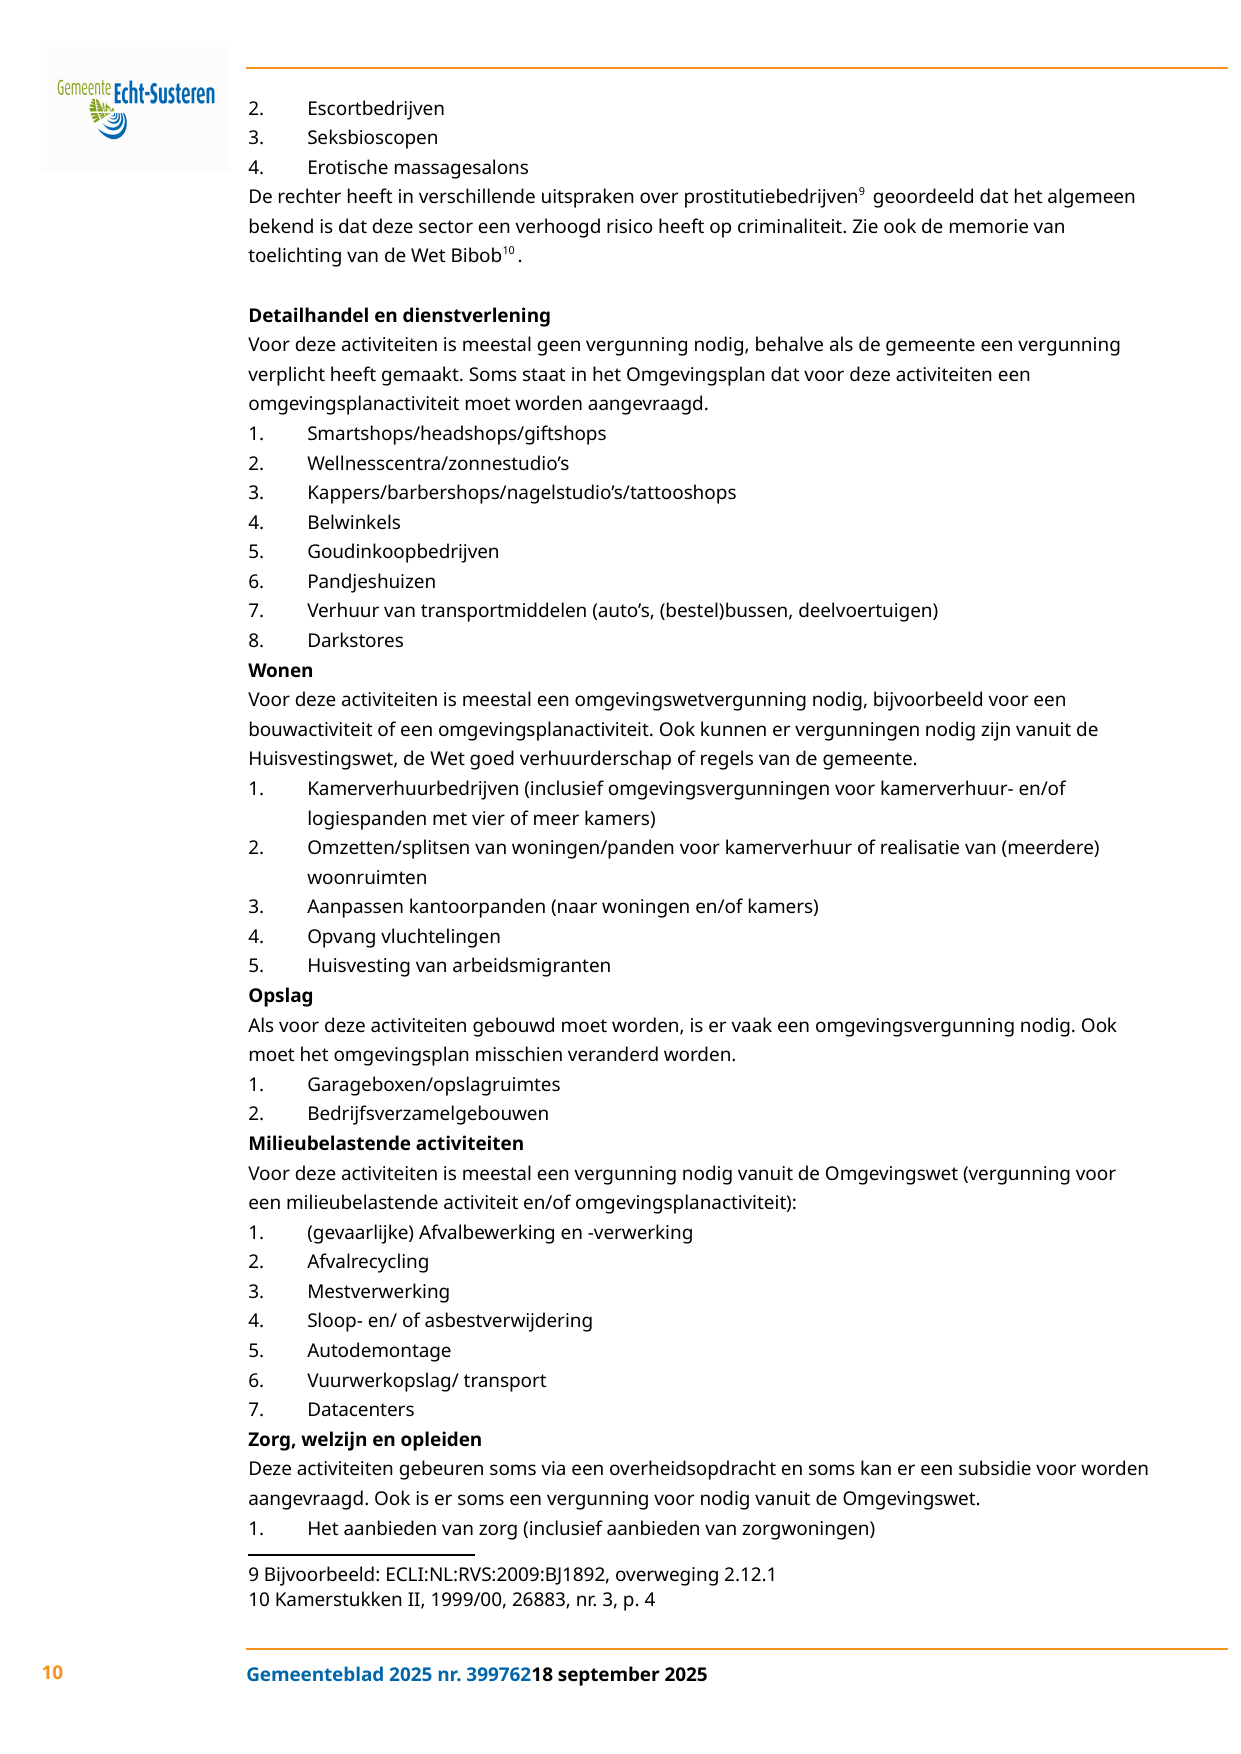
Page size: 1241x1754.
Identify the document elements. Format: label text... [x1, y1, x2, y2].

list Verhuur van transportmiddelen (auto’s, (bestel)bussen, deelvoertuigen) [248, 598, 1152, 623]
list Sloop- en/ of asbestverwijdering [248, 1308, 1152, 1333]
text Zorg, welzijn en opleiden [248, 1426, 1152, 1452]
list Huisvesting van arbeidsmigranten [248, 953, 1152, 978]
text De rechter heeft in verschillende uitspraken over prostitutiebedrijven geoordeeld dat het algemeen bekend is dat deze sector een verhoogd risico heeft op criminaliteit. Zie ook de memorie van toelichting van de Wet Bibob. [248, 183, 1152, 268]
list Kamerverhuurbedrijven (inclusief omgevingsvergunningen voor kamerverhuur- en/of logiespanden met vier of meer kamers) [248, 775, 1152, 831]
list Vuurwerkopslag/ transport [248, 1367, 1152, 1393]
text Voor deze activiteiten is meestal geen vergunning nodig, behalve als de gemeente een vergunning verplicht heeft gemaakt. Soms staat in het Omgevingsplan dat voor deze activiteiten een omgevingsplanactiviteit moet worden aangevraagd. [248, 331, 1152, 416]
list Darkstores [248, 627, 1152, 653]
list Erotische massagesalons [248, 154, 1152, 180]
list (gevaarlijke) Afvalbewerking en -verwerking [248, 1219, 1152, 1245]
list Smartshops/headshops/giftshops [248, 420, 1152, 446]
text Bijvoorbeeld: ECLI:NL:RVS:2009:BJ1892, overweging 2.12.1 [248, 1561, 1152, 1586]
text Voor deze activiteiten is meestal een omgevingswetvergunning nodig, bijvoorbeeld voor een bouwactiviteit of een omgevingsplanactiviteit. Ook kunnen er vergunningen nodig zijn vanuit de Huisvestingswet, de Wet goed verhuurderschap of regels van de gemeente. [248, 686, 1152, 771]
text Voor deze activiteiten is meestal een vergunning nodig vanuit de Omgevingswet (vergunning voor een milieubelastende activiteit en/of omgevingsplanactiviteit): [248, 1160, 1152, 1215]
list Omzetten/splitsen van woningen/panden voor kamerverhuur of realisatie van (meerdere) woonruimten [248, 834, 1152, 890]
list Datacenters [248, 1396, 1152, 1422]
list Pandjeshuizen [248, 568, 1152, 594]
text Wonen [248, 657, 1152, 683]
list Mestverwerking [248, 1278, 1152, 1304]
list Escortbedrijven [248, 95, 1152, 121]
text Detailhandel en dienstverlening [248, 302, 1152, 328]
list Garageboxen/opslagruimtes [248, 1071, 1152, 1097]
list Wellnesscentra/zonnestudio’s [248, 450, 1152, 476]
text Deze activiteiten gebeuren soms via een overheidsopdracht en soms kan er een subsidie voor worden aangevraagd. Ook is er soms een vergunning voor nodig vanuit de Omgevingswet. [248, 1456, 1152, 1511]
picture [41, 47, 231, 172]
list Bedrijfsverzamelgebouwen [248, 1101, 1152, 1126]
list Autodemontage [248, 1337, 1152, 1363]
list Goudinkoopbedrijven [248, 538, 1152, 564]
text Milieubelastende activiteiten [248, 1130, 1152, 1156]
text Kamerstukken II, 1999/00, 26883, nr. 3, p. 4 [248, 1586, 1152, 1612]
list Afvalrecycling [248, 1248, 1152, 1274]
list Belwinkels [248, 509, 1152, 535]
text Opslag [248, 982, 1152, 1008]
list Aanpassen kantoorpanden (naar woningen en/of kamers) [248, 893, 1152, 919]
list Kappers/barbershops/nagelstudio’s/tattooshops [248, 479, 1152, 505]
list Opvang vluchtelingen [248, 923, 1152, 949]
text Als voor deze activiteiten gebouwd moet worden, is er vaak een omgevingsvergunning nodig. Ook moet het omgevingsplan misschien veranderd worden. [248, 1012, 1152, 1067]
list Het aanbieden van zorg (inclusief aanbieden van zorgwoningen) [248, 1515, 1152, 1541]
list Seksbioscopen [248, 124, 1152, 150]
